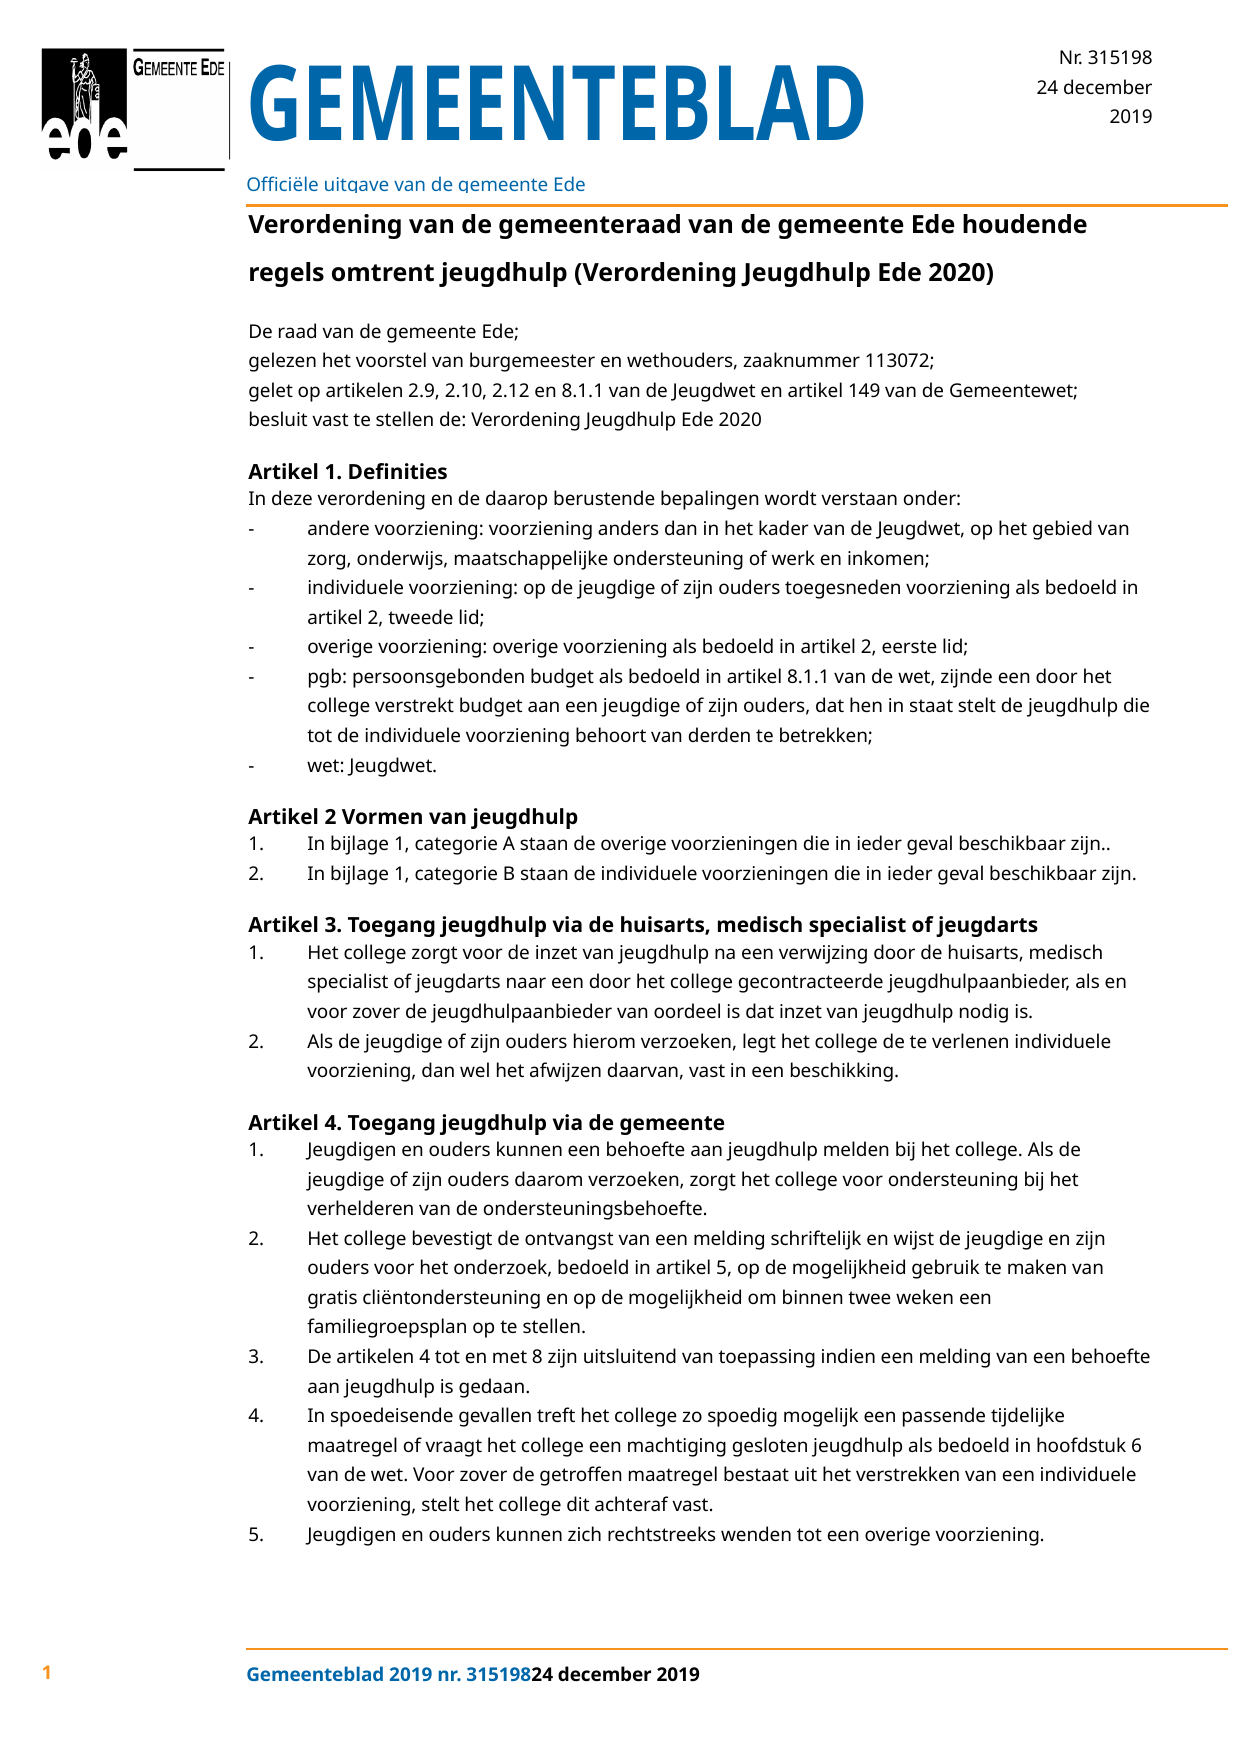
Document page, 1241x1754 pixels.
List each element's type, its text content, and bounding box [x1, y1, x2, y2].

text Artikel 3. Toegang jeugdhulp via de huisarts, medisch specialist of jeugdarts [248, 911, 1152, 939]
list Het college bevestigt de ontvangst van een melding schriftelijk en wijst de jeugdige en zijn ouders voor het onderzoek, bedoeld in artikel 5, op de mogelijkheid gebruik te maken van gratis cliëntondersteuning en op de mogelijkheid om binnen twee weken een familiegroepsplan op te stellen. [248, 1225, 1152, 1339]
text Artikel 1. Definities [248, 457, 1152, 486]
text Artikel 4. Toegang jeugdhulp via de gemeente [248, 1108, 1152, 1136]
list pgb: persoonsgebonden budget als bedoeld in artikel 8.1.1 van de wet, zijnde een door het college verstrekt budget aan een jeugdige of zijn ouders, dat hen in staat stelt de jeugdhulp die tot de individuele voorziening behoort van derden te betrekken; [248, 663, 1152, 748]
list In bijlage 1, categorie B staan de individuele voorzieningen die in ieder geval beschikbaar zijn. [248, 860, 1152, 886]
list individuele voorziening: op de jeugdige of zijn ouders toegesneden voorziening als bedoeld in artikel 2, tweede lid; [248, 574, 1152, 629]
text gelet op artikelen 2.9, 2.10, 2.12 en 8.1.1 van de Jeugdwet en artikel 149 van de Gemeentewet; [248, 377, 1152, 403]
text Artikel 2 Vormen van jeugdhulp [248, 802, 1152, 831]
picture [41, 47, 231, 172]
list Als de jeugdige of zijn ouders hierom verzoeken, legt het college de te verlenen individuele voorziening, dan wel het afwijzen daarvan, vast in een beschikking. [248, 1028, 1152, 1083]
list Jeugdigen en ouders kunnen zich rechtstreeks wenden tot een overige voorziening. [248, 1521, 1152, 1547]
text gelezen het voorstel van burgemeester en wethouders, zaaknummer 113072; [248, 347, 1152, 373]
list overige voorziening: overige voorziening als bedoeld in artikel 2, eerste lid; [248, 633, 1152, 659]
list Het college zorgt voor de inzet van jeugdhulp na een verwijzing door de huisarts, medisch specialist of jeugdarts naar een door het college gecontracteerde jeugdhulpaanbieder, als en voor zover de jeugdhulpaanbieder van oordeel is dat inzet van jeugdhulp nodig is. [248, 939, 1152, 1024]
list andere voorziening: voorziening anders dan in het kader van de Jeugdwet, op het gebied van zorg, onderwijs, maatschappelijke ondersteuning of werk en inkomen; [248, 515, 1152, 570]
list In spoedeisende gevallen treft het college zo spoedig mogelijk een passende tijdelijke maatregel of vraagt het college een machtiging gesloten jeugdhulp als bedoeld in hoofdstuk 6 van de wet. Voor zover de getroffen maatregel bestaat uit het verstrekken van een individuele voorziening, stelt het college dit achteraf vast. [248, 1402, 1152, 1517]
text In deze verordening en de daarop berustende bepalingen wordt verstaan onder: [248, 486, 1152, 511]
list De artikelen 4 tot en met 8 zijn uitsluitend van toepassing indien een melding van een behoefte aan jeugdhulp is gedaan. [248, 1343, 1152, 1399]
text Verordening van de gemeenteraad van de gemeente Ede houdende regels omtrent jeugdhulp (Verordening Jeugdhulp Ede 2020) [248, 207, 1152, 288]
list In bijlage 1, categorie A staan de overige voorzieningen die in ieder geval beschikbaar zijn.. [248, 831, 1152, 856]
list wet: Jeugdwet. [248, 752, 1152, 777]
text besluit vast te stellen de: Verordening Jeugdhulp Ede 2020 [248, 407, 1152, 432]
text De raad van de gemeente Ede; [248, 318, 1152, 344]
list Jeugdigen en ouders kunnen een behoefte aan jeugdhulp melden bij het college. Als de jeugdige of zijn ouders daarom verzoeken, zorgt het college voor ondersteuning bij het verhelderen van de ondersteuningsbehoefte. [248, 1136, 1152, 1221]
